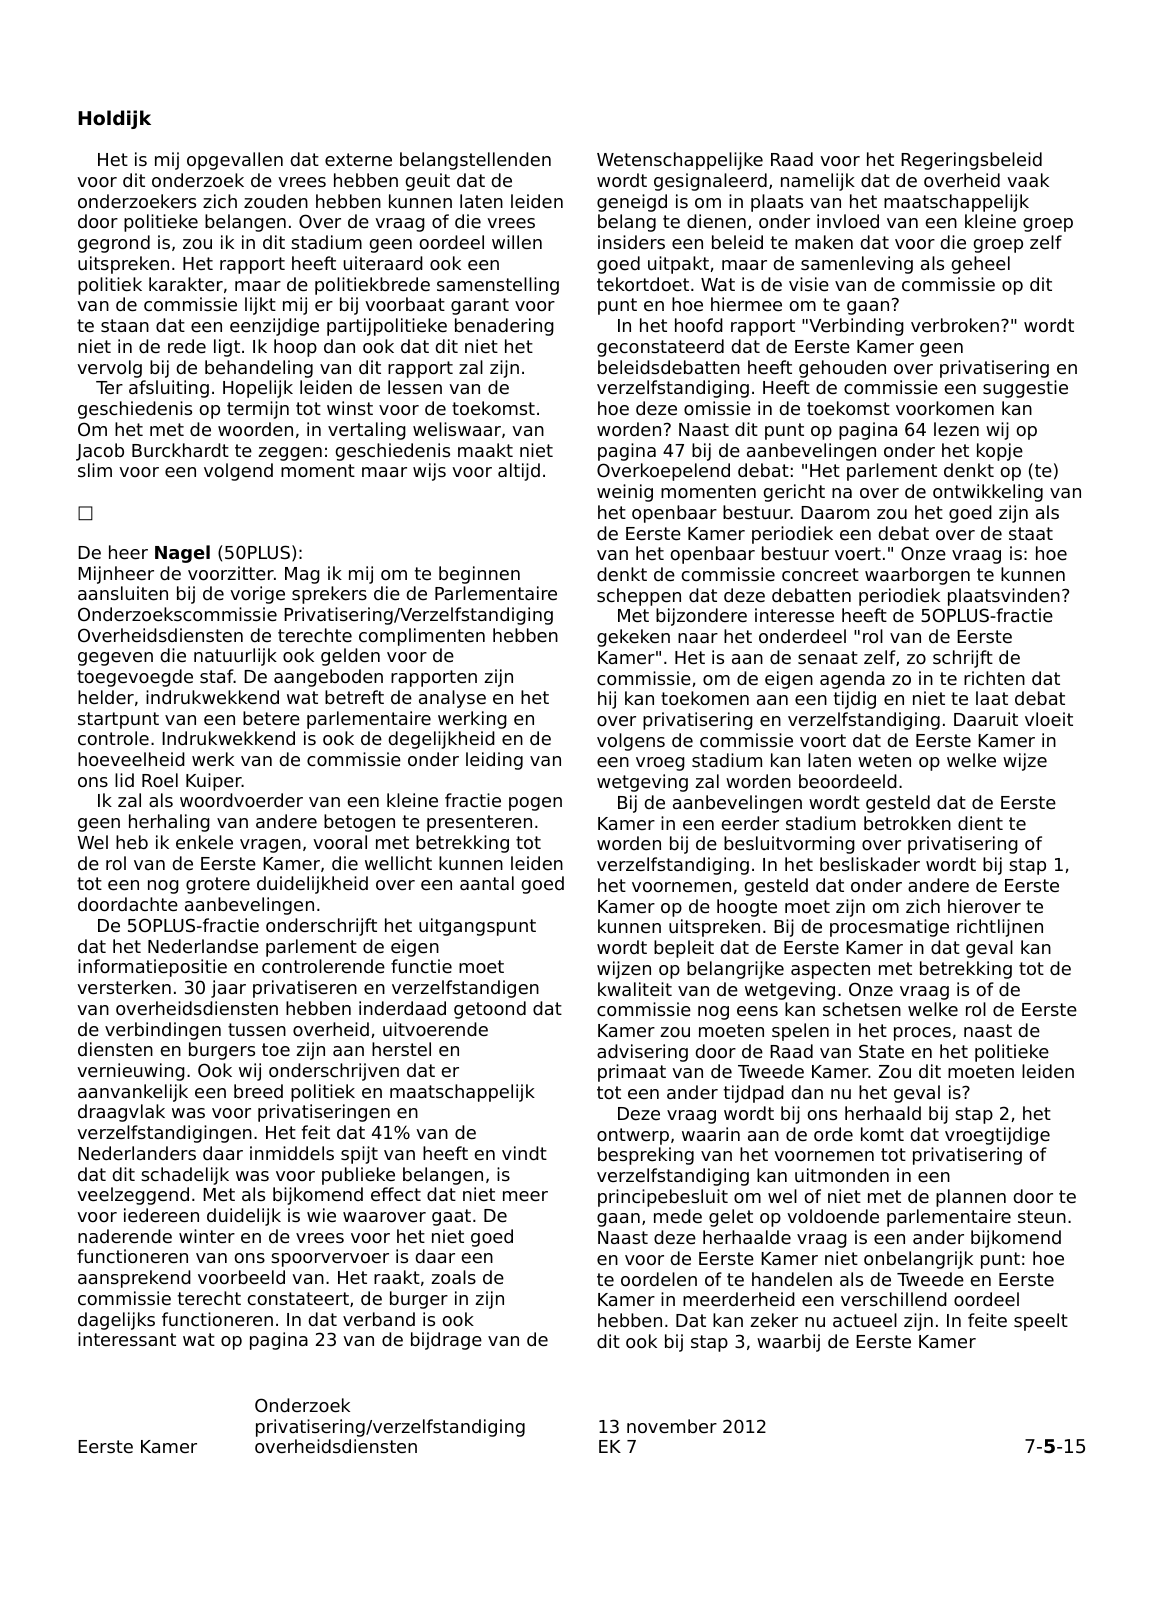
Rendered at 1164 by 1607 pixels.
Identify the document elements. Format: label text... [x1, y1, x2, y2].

text Bij de aanbevelingen wordt gesteld dat de Eerste Kamer in een eerder stadium betrokken dient te worden bij de besluitvorming over privatisering of verzelfstandiging. In het besliskader wordt bij stap 1, het voornemen, gesteld dat onder andere de Eerste Kamer op de hoogte moet zijn om zich hierover te kunnen uitspreken. Bij de procesmatige richtlijnen wordt bepleit dat de Eerste Kamer in dat geval kan wijzen op belangrijke aspecten met betrekking tot de kwaliteit van de wetgeving. Onze vraag is of de commissie nog eens kan schetsen welke rol de Eerste Kamer zou moeten spelen in het proces, naast de advisering door de Raad van State en het politieke primaat van de Tweede Kamer. Zou dit moeten leiden tot een ander tijdpad dan nu het geval is? [596, 793, 1087, 1104]
text Deze vraag wordt bij ons herhaald bij stap 2, het ontwerp, waarin aan de orde komt dat vroegtijdige bespreking van het voornemen tot privatisering of verzelfstandiging kan uitmonden in een principebesluit om wel of niet met de plannen door te gaan, mede gelet op voldoende parlementaire steun. Naast deze herhaalde vraag is een ander bijkomend en voor de Eerste Kamer niet onbelangrijk punt: hoe te oordelen of te handelen als de Tweede en Eerste Kamer in meerderheid een verschillend oordeel hebben. Dat kan zeker nu actueel zijn. In feite speelt dit ook bij stap 3, waarbij de Eerste Kamer [596, 1104, 1087, 1352]
text Ter afsluiting. Hopelijk leiden de lessen van de geschiedenis op termijn tot winst voor de toekomst. Om het met de woorden, in vertaling weliswaar, van Jacob Burckhardt te zeggen: geschiedenis maakt niet slim voor een volgend moment maar wijs voor altijd. [77, 378, 567, 482]
text □ [77, 502, 567, 523]
text Met bijzondere interesse heeft de 5OPLUS-fractie gekeken naar het onderdeel "rol van de Eerste Kamer". Het is aan de senaat zelf, zo schrijft de commissie, om de eigen agenda zo in te richten dat hij kan toekomen aan een tijdig en niet te laat debat over privatisering en verzelfstandiging. Daaruit vloeit volgens de commissie voort dat de Eerste Kamer in een vroeg stadium kan laten weten op welke wijze wetgeving zal worden beoordeeld. [596, 606, 1087, 793]
text In het hoofd rapport "Verbinding verbroken?" wordt geconstateerd dat de Eerste Kamer geen beleidsdebatten heeft gehouden over privatisering en verzelfstandiging. Heeft de commissie een suggestie hoe deze omissie in de toekomst voorkomen kan worden? Naast dit punt op pagina 64 lezen wij op pagina 47 bij de aanbevelingen onder het kopje Overkoepelend debat: "Het parlement denkt op (te) weinig momenten gericht na over de ontwikkeling van het openbaar bestuur. Daarom zou het goed zijn als de Eerste Kamer periodiek een debat over de staat van het openbaar bestuur voert." Onze vraag is: hoe denkt de commissie concreet waarborgen te kunnen scheppen dat deze debatten periodiek plaatsvinden? [596, 316, 1087, 606]
text Mijnheer de voorzitter. Mag ik mij om te beginnen aansluiten bij de vorige sprekers die de Parlementaire Onderzoekscommissie Privatisering/Verzelfstandiging Overheidsdiensten de terechte complimenten hebben gegeven die natuurlijk ook gelden voor de toegevoegde staf. De aangeboden rapporten zijn helder, indrukwekkend wat betreft de analyse en het startpunt van een betere parlementaire werking en controle. Indrukwekkend is ook de degelijkheid en de hoeveelheid werk van de commissie onder leiding van ons lid Roel Kuiper. [77, 563, 567, 791]
text De heer Nagel (50PLUS): [77, 543, 567, 563]
text Ik zal als woordvoerder van een kleine fractie pogen geen herhaling van andere betogen te presenteren. Wel heb ik enkele vragen, vooral met betrekking tot de rol van de Eerste Kamer, die wellicht kunnen leiden tot een nog grotere duidelijkheid over een aantal goed doordachte aanbevelingen. [77, 791, 567, 916]
text Wetenschappelijke Raad voor het Regeringsbeleid wordt gesignaleerd, namelijk dat de overheid vaak geneigd is om in plaats van het maatschappelijk belang te dienen, onder invloed van een kleine groep insiders een beleid te maken dat voor die groep zelf goed uitpakt, maar de samenleving als geheel tekortdoet. Wat is de visie van de commissie op dit punt en hoe hiermee om te gaan? [596, 150, 1087, 316]
text Het is mij opgevallen dat externe belangstellenden voor dit onderzoek de vrees hebben geuit dat de onderzoekers zich zouden hebben kunnen laten leiden door politieke belangen. Over de vraag of die vrees gegrond is, zou ik in dit stadium geen oordeel willen uitspreken. Het rapport heeft uiteraard ook een politiek karakter, maar de politiekbrede samenstelling van de commissie lijkt mij er bij voorbaat garant voor te staan dat een eenzijdige partijpolitieke benadering niet in de rede ligt. Ik hoop dan ook dat dit niet het vervolg bij de behandeling van dit rapport zal zijn. [77, 150, 567, 378]
text De 5OPLUS-fractie onderschrijft het uitgangspunt dat het Nederlandse parlement de eigen informatiepositie en controlerende functie moet versterken. 30 jaar privatiseren en verzelfstandigen van overheidsdiensten hebben inderdaad getoond dat de verbindingen tussen overheid, uitvoerende diensten en burgers toe zijn aan herstel en vernieuwing. Ook wij onderschrijven dat er aanvankelijk een breed politiek en maatschappelijk draagvlak was voor privatiseringen en verzelfstandigingen. Het feit dat 41% van de Nederlanders daar inmiddels spijt van heeft en vindt dat dit schadelijk was voor publieke belangen, is veelzeggend. Met als bijkomend effect dat niet meer voor iedereen duidelijk is wie waarover gaat. De naderende winter en de vrees voor het niet goed functioneren van ons spoorvervoer is daar een aansprekend voorbeeld van. Het raakt, zoals de commissie terecht constateert, de burger in zijn dagelijks functioneren. In dat verband is ook interessant wat op pagina 23 van de bijdrage van de [77, 916, 567, 1351]
